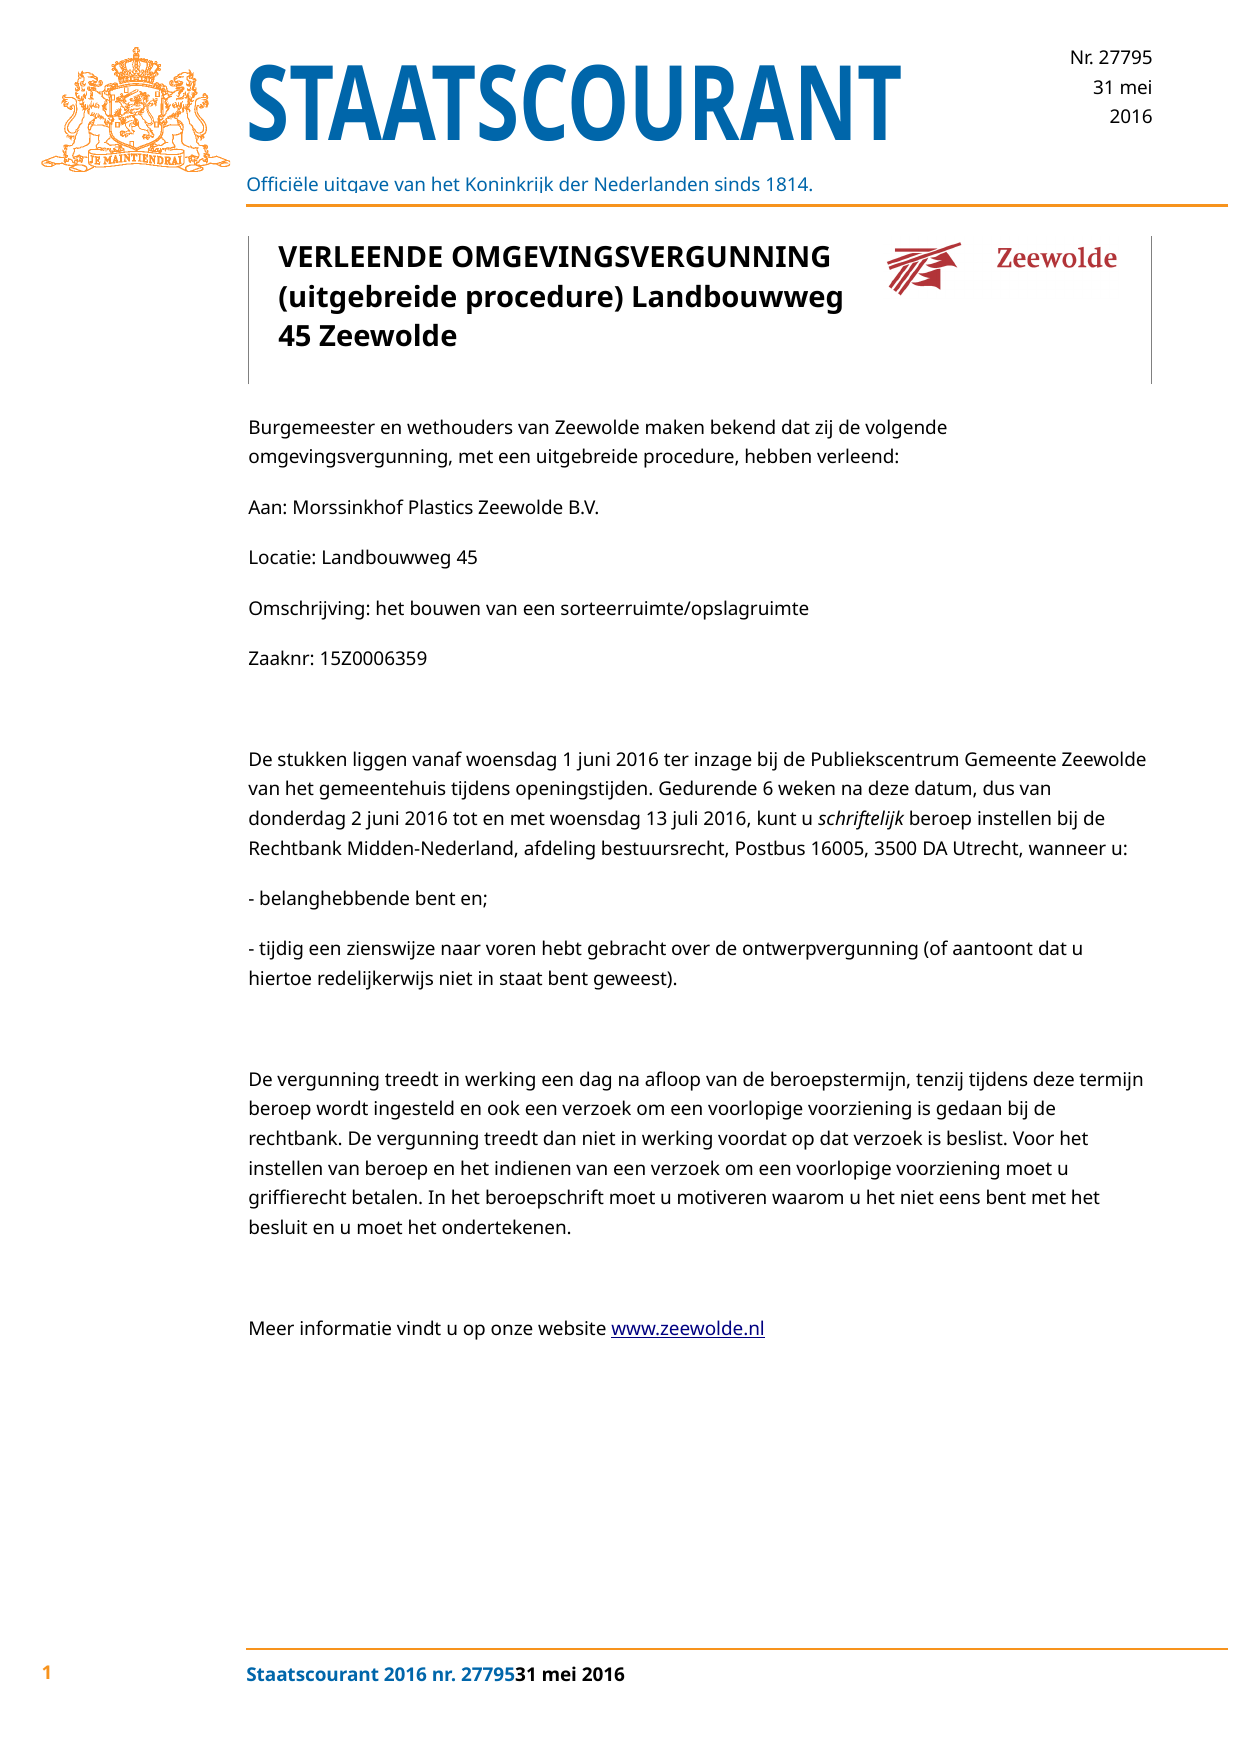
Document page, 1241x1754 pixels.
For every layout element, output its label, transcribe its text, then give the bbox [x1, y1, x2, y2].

picture [41, 47, 231, 172]
text De stukken liggen vanaf woensdag 1 juni 2016 ter inzage bij de Publiekscentrum Gemeente Zeewolde van het gemeentehuis tijdens openingstijden. Gedurende 6 weken na deze datum, dus van donderdag 2 juni 2016 tot en met woensdag 13 juli 2016, kunt u schriftelijk beroep instellen bij de Rechtbank Midden-Nederland, afdeling bestuursrecht, Postbus 16005, 3500 DA Utrecht, wanneer u: [248, 746, 1152, 861]
text De vergunning treedt in werking een dag na afloop van de beroepstermijn, tenzij tijdens deze termijn beroep wordt ingesteld en ook een verzoek om een voorlopige voorziening is gedaan bij de rechtbank. De vergunning treedt dan niet in werking voordat op dat verzoek is beslist. Voor het instellen van beroep en het indienen van een verzoek om een voorlopige voorziening moet u griffierecht betalen. In het beroepschrift moet u motiveren waarom u het niet eens bent met het besluit en u moet het ondertekenen. [248, 1066, 1152, 1240]
text - tijdig een zienswijze naar voren hebt gebracht over de ontwerpvergunning (of aantoont dat u hiertoe redelijkerwijs niet in staat bent geweest). [248, 936, 1152, 991]
text Omschrijving: het bouwen van een sorteerruimte/opslagruimte [248, 595, 1152, 621]
table_header VERLEENDE OMGEVINGSVERGUNNING (uitgebreide procedure) Landbouwweg 45 Zeewolde [249, 236, 850, 384]
text - belanghebbende bent en; [248, 885, 1152, 911]
table_header [850, 236, 1151, 384]
text Zaaknr: 15Z0006359 [248, 645, 1152, 671]
text Locatie: Landbouwweg 45 [248, 544, 1152, 570]
text Meer informatie vindt u op onze website www.zeewolde.nl [248, 1315, 1152, 1341]
picture [882, 236, 1119, 299]
text Burgemeester en wethouders van Zeewolde maken bekend dat zij de volgende omgevingsvergunning, met een uitgebreide procedure, hebben verleend: [248, 414, 1152, 469]
text Aan: Morssinkhof Plastics Zeewolde B.V. [248, 494, 1152, 520]
